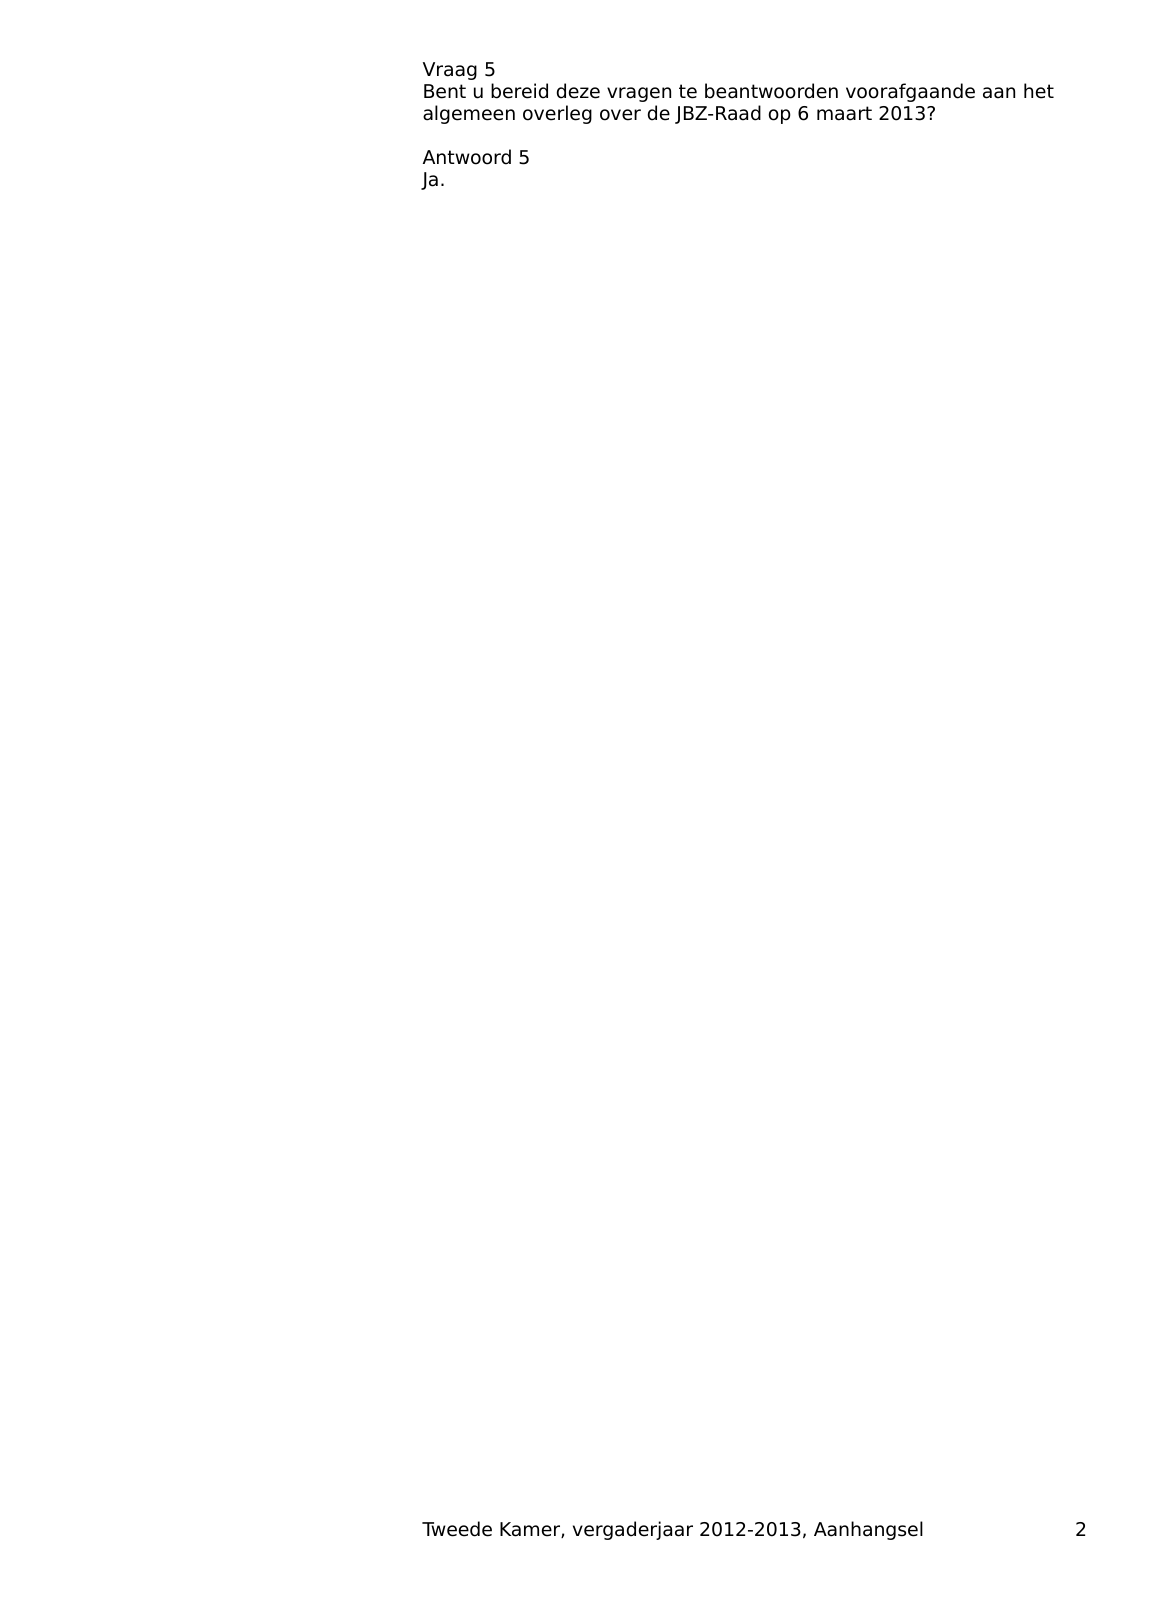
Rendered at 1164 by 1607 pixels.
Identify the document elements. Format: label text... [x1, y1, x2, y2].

text Bent u bereid deze vragen te beantwoorden voorafgaande aan het algemeen overleg over de JBZ-Raad op 6 maart 2013? [422, 81, 1087, 125]
text Antwoord 5 [422, 147, 1087, 169]
text Ja. [422, 169, 1087, 191]
text Vraag 5 [422, 59, 1087, 81]
